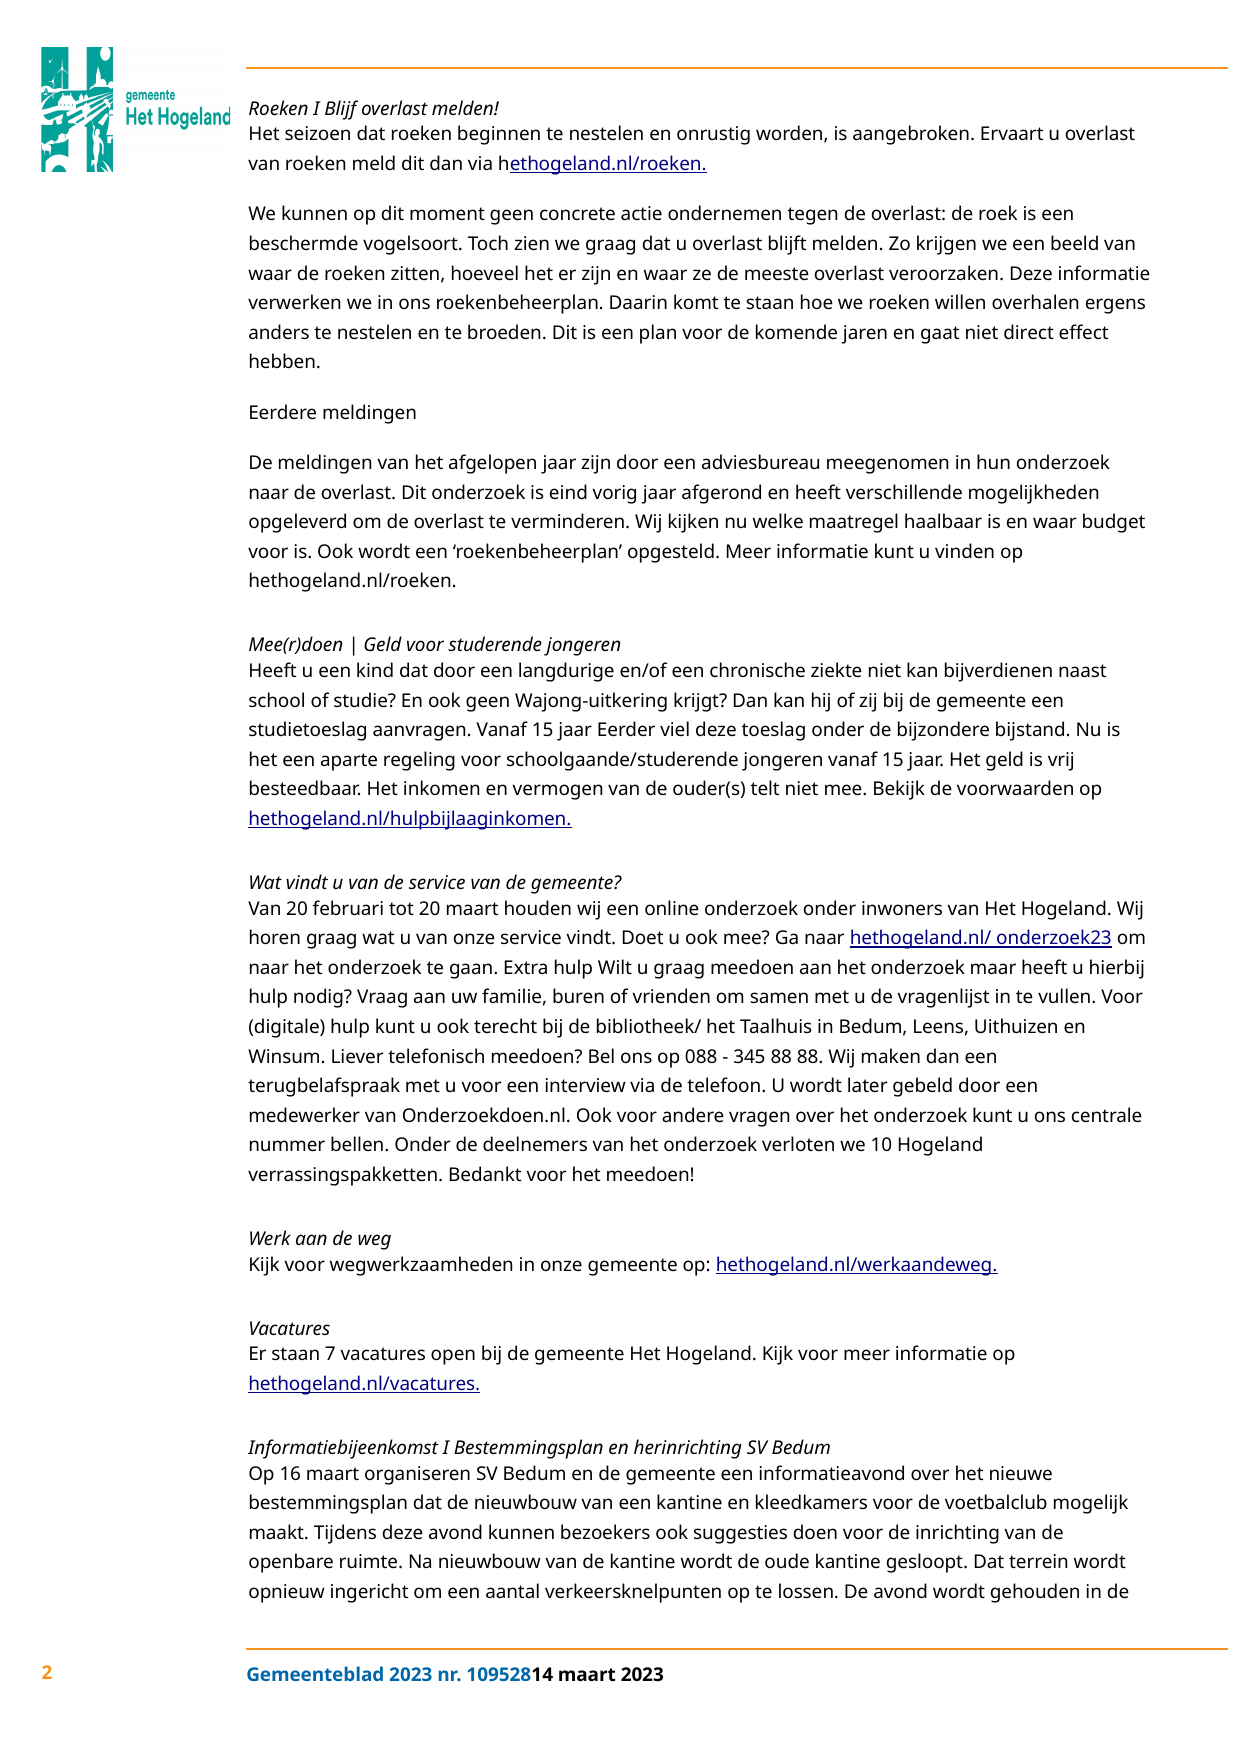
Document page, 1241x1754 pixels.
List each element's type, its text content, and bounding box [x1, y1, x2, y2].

text Werk aan de weg [248, 1225, 1152, 1251]
text Kijk voor wegwerkzaamheden in onze gemeente op: hethogeland.nl/werkaandeweg. [248, 1251, 1152, 1277]
picture [41, 47, 231, 172]
text Heeft u een kind dat door een langdurige en/of een chronische ziekte niet kan bijverdienen naast school of studie? En ook geen Wajong-uitkering krijgt? Dan kan hij of zij bij de gemeente een studietoeslag aanvragen. Vanaf 15 jaar Eerder viel deze toeslag onder de bijzondere bijstand. Nu is het een aparte regeling voor schoolgaande/studerende jongeren vanaf 15 jaar. Het geld is vrij besteedbaar. Het inkomen en vermogen van de ouder(s) telt niet mee. Bekijk de voorwaarden op hethogeland.nl/hulpbijlaaginkomen. [248, 657, 1152, 831]
text We kunnen op dit moment geen concrete actie ondernemen tegen de overlast: de roek is een beschermde vogelsoort. Toch zien we graag dat u overlast blijft melden. Zo krijgen we een beeld van waar de roeken zitten, hoeveel het er zijn en waar ze de meeste overlast veroorzaken. Deze informatie verwerken we in ons roekenbeheerplan. Daarin komt te staan hoe we roeken willen overhalen ergens anders te nestelen en te broeden. Dit is een plan voor de komende jaren en gaat niet direct effect hebben. [248, 201, 1152, 374]
text De meldingen van het afgelopen jaar zijn door een adviesbureau meegenomen in hun onderzoek naar de overlast. Dit onderzoek is eind vorig jaar afgerond en heeft verschillende mogelijkheden opgeleverd om de overlast te verminderen. Wij kijken nu welke maatregel haalbaar is en waar budget voor is. Ook wordt een ‘roekenbeheerplan’ opgesteld. Meer informatie kunt u vinden op hethogeland.nl/roeken. [248, 449, 1152, 593]
text Informatiebijeenkomst I Bestemmingsplan en herinrichting SV Bedum [248, 1434, 1152, 1460]
text Vacatures [248, 1315, 1152, 1341]
text Van 20 februari tot 20 maart houden wij een online onderzoek onder inwoners van Het Hogeland. Wij horen graag wat u van onze service vindt. Doet u ook mee? Ga naar hethogeland.nl/ onderzoek23 om naar het onderzoek te gaan. Extra hulp Wilt u graag meedoen aan het onderzoek maar heeft u hierbij hulp nodig? Vraag aan uw familie, buren of vrienden om samen met u de vragenlijst in te vullen. Voor (digitale) hulp kunt u ook terecht bij de bibliotheek/ het Taalhuis in Bedum, Leens, Uithuizen en Winsum. Liever telefonisch meedoen? Bel ons op 088 - 345 88 88. Wij maken dan een terugbelafspraak met u voor een interview via de telefoon. U wordt later gebeld door een medewerker van Onderzoekdoen.nl. Ook voor andere vragen over het onderzoek kunt u ons centrale nummer bellen. Onder de deelnemers van het onderzoek verloten we 10 Hogeland verrassingspakketten. Bedankt voor het meedoen! [248, 895, 1152, 1187]
text Op 16 maart organiseren SV Bedum en de gemeente een informatieavond over het nieuwe bestemmingsplan dat de nieuwbouw van een kantine en kleedkamers voor de voetbalclub mogelijk maakt. Tijdens deze avond kunnen bezoekers ook suggesties doen voor de inrichting van de openbare ruimte. Na nieuwbouw van de kantine wordt de oude kantine gesloopt. Dat terrein wordt opnieuw ingericht om een aantal verkeersknelpunten op te lossen. De avond wordt gehouden in de [248, 1460, 1152, 1604]
text Er staan 7 vacatures open bij de gemeente Het Hogeland. Kijk voor meer informatie op hethogeland.nl/vacatures. [248, 1341, 1152, 1396]
text Wat vindt u van de service van de gemeente? [248, 869, 1152, 895]
text Mee(r)doen | Geld voor studerende jongeren [248, 632, 1152, 657]
text Eerdere meldingen [248, 399, 1152, 424]
text Roeken I Blijf overlast melden! [248, 95, 1152, 121]
text Het seizoen dat roeken beginnen te nestelen en onrustig worden, is aangebroken. Ervaart u overlast van roeken meld dit dan via hethogeland.nl/roeken. [248, 121, 1152, 176]
